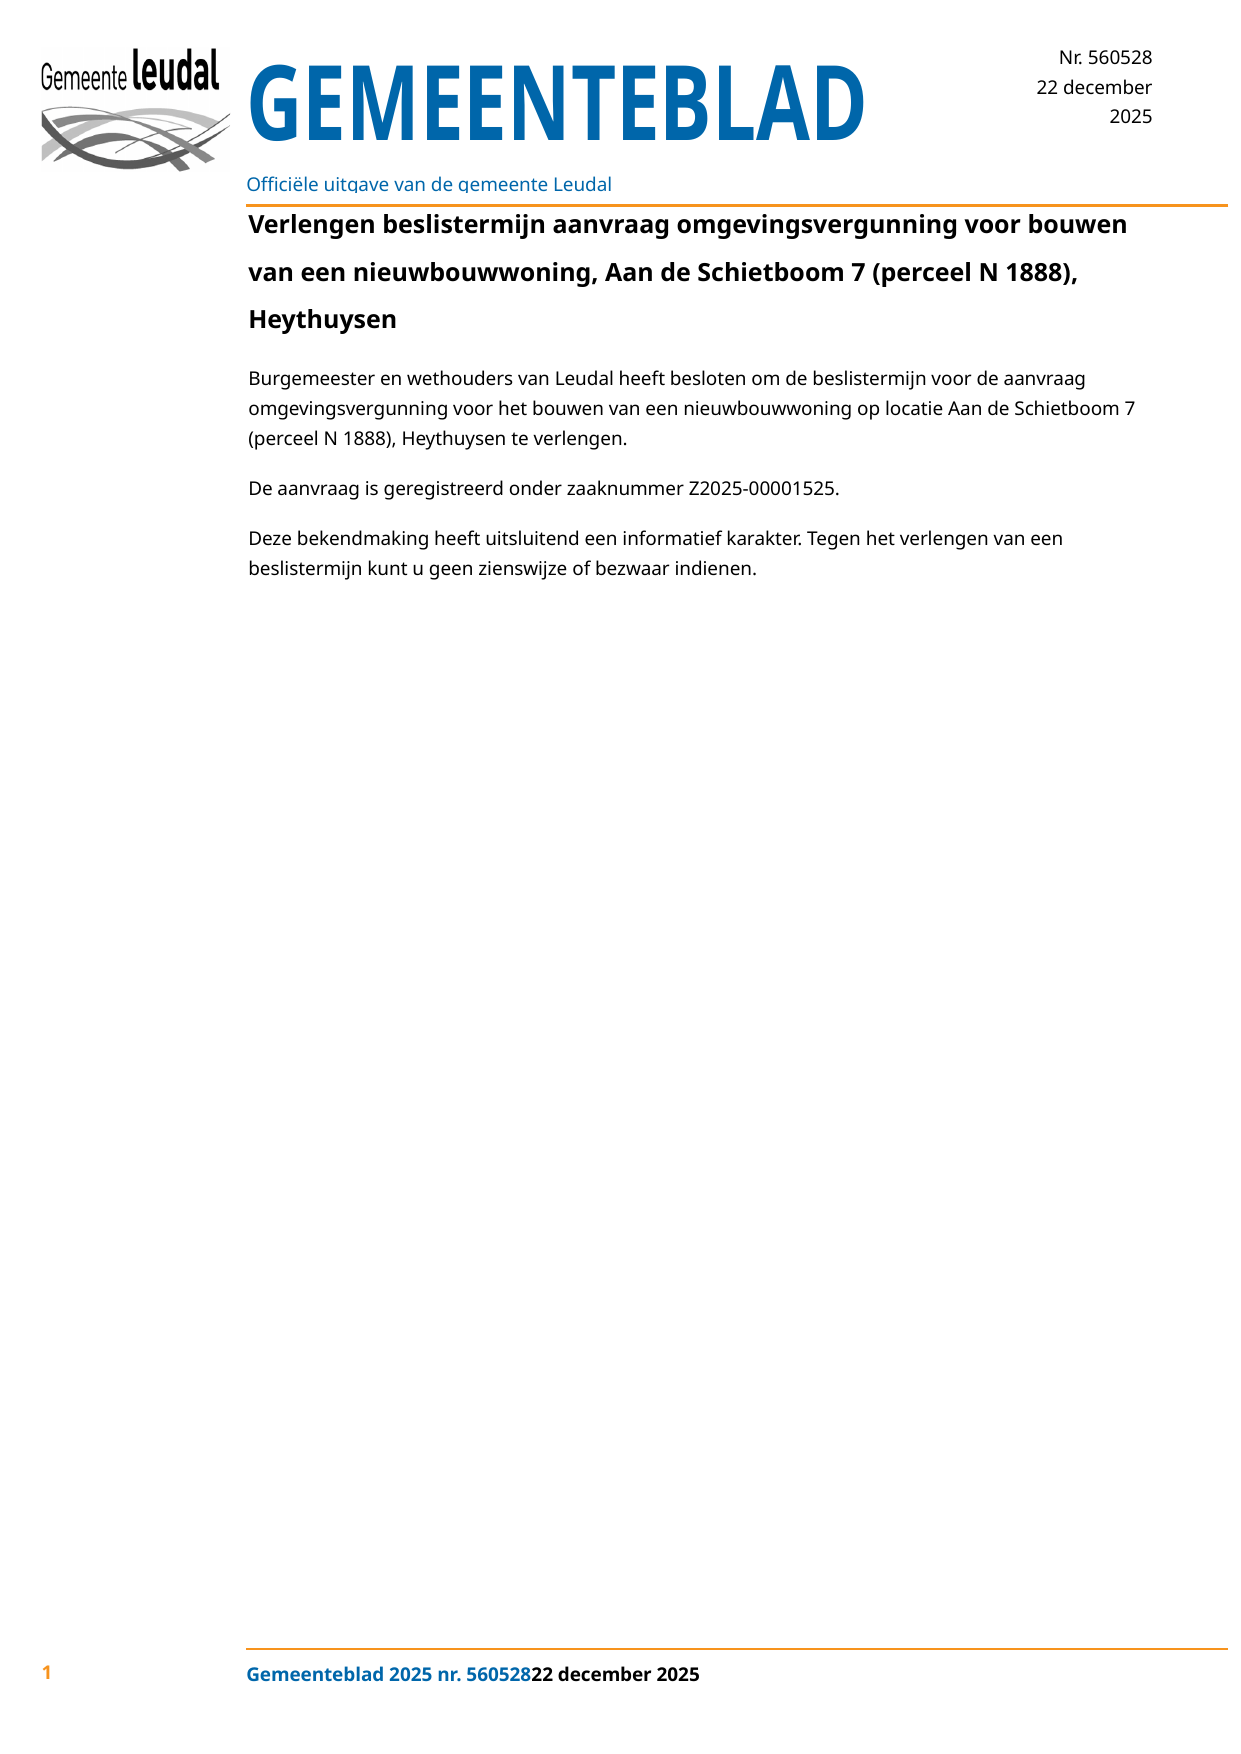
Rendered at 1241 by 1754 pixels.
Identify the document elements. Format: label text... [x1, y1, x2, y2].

text Burgemeester en wethouders van Leudal heeft besloten om de beslistermijn voor de aanvraag omgevingsvergunning voor het bouwen van een nieuwbouwwoning op locatie Aan de Schietboom 7 (perceel N 1888), Heythuysen te verlengen. [248, 366, 1152, 450]
picture [41, 47, 231, 172]
text Verlengen beslistermijn aanvraag omgevingsvergunning voor bouwen van een nieuwbouwwoning, Aan de Schietboom 7 (perceel N 1888), Heythuysen [248, 207, 1152, 336]
text Deze bekendmaking heeft uitsluitend een informatief karakter. Tegen het verlengen van een beslistermijn kunt u geen zienswijze of bezwaar indienen. [248, 526, 1152, 581]
text De aanvraag is geregistreerd onder zaaknummer Z2025-00001525. [248, 475, 1152, 501]
